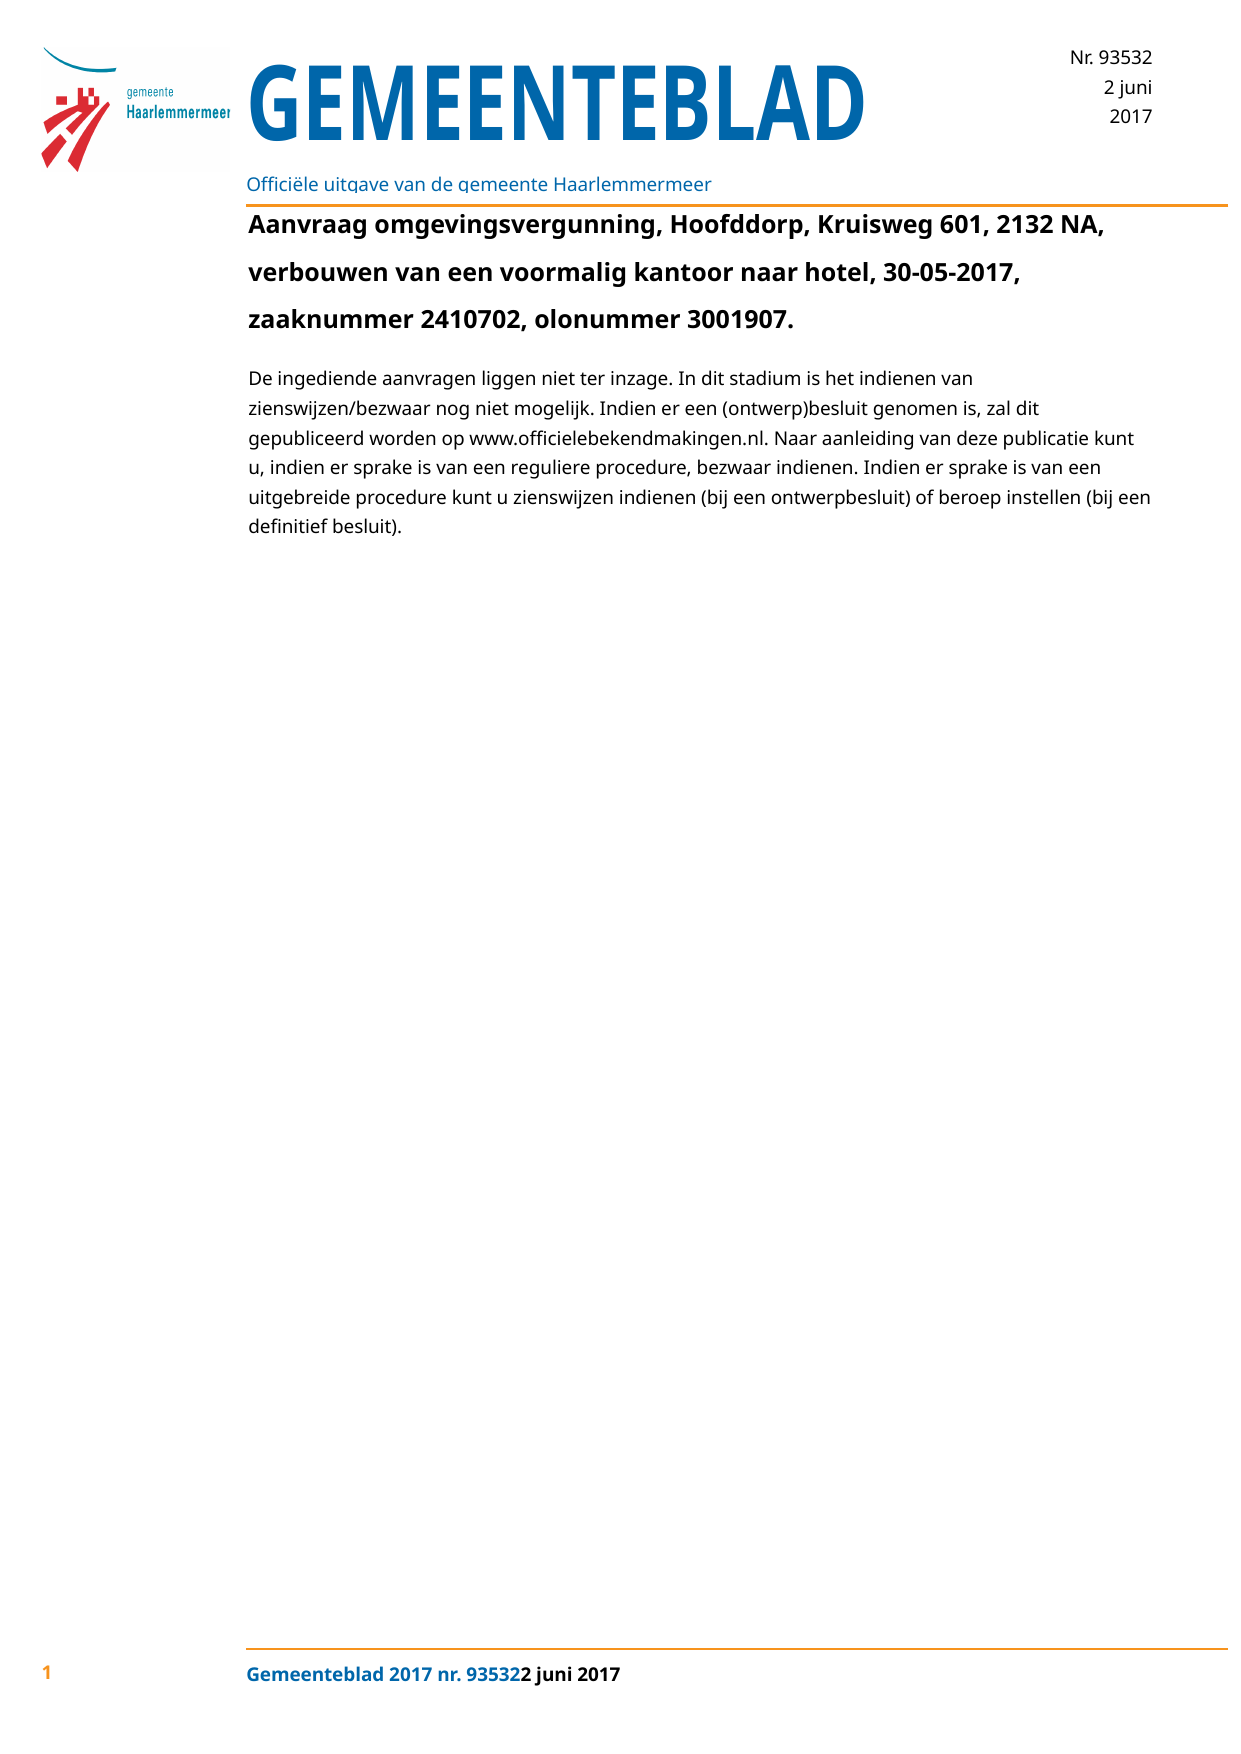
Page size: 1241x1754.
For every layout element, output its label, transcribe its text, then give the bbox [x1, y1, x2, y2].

picture [41, 47, 231, 172]
text De ingediende aanvragen liggen niet ter inzage. In dit stadium is het indienen van zienswijzen/bezwaar nog niet mogelijk. Indien er een (ontwerp)besluit genomen is, zal dit gepubliceerd worden op www.officielebekendmakingen.nl. Naar aanleiding van deze publicatie kunt u, indien er sprake is van een reguliere procedure, bezwaar indienen. Indien er sprake is van een uitgebreide procedure kunt u zienswijzen indienen (bij een ontwerpbesluit) of beroep instellen (bij een definitief besluit). [248, 366, 1152, 539]
text Aanvraag omgevingsvergunning, Hoofddorp, Kruisweg 601, 2132 NA, verbouwen van een voormalig kantoor naar hotel, 30-05-2017, zaaknummer 2410702, olonummer 3001907. [248, 207, 1152, 336]
